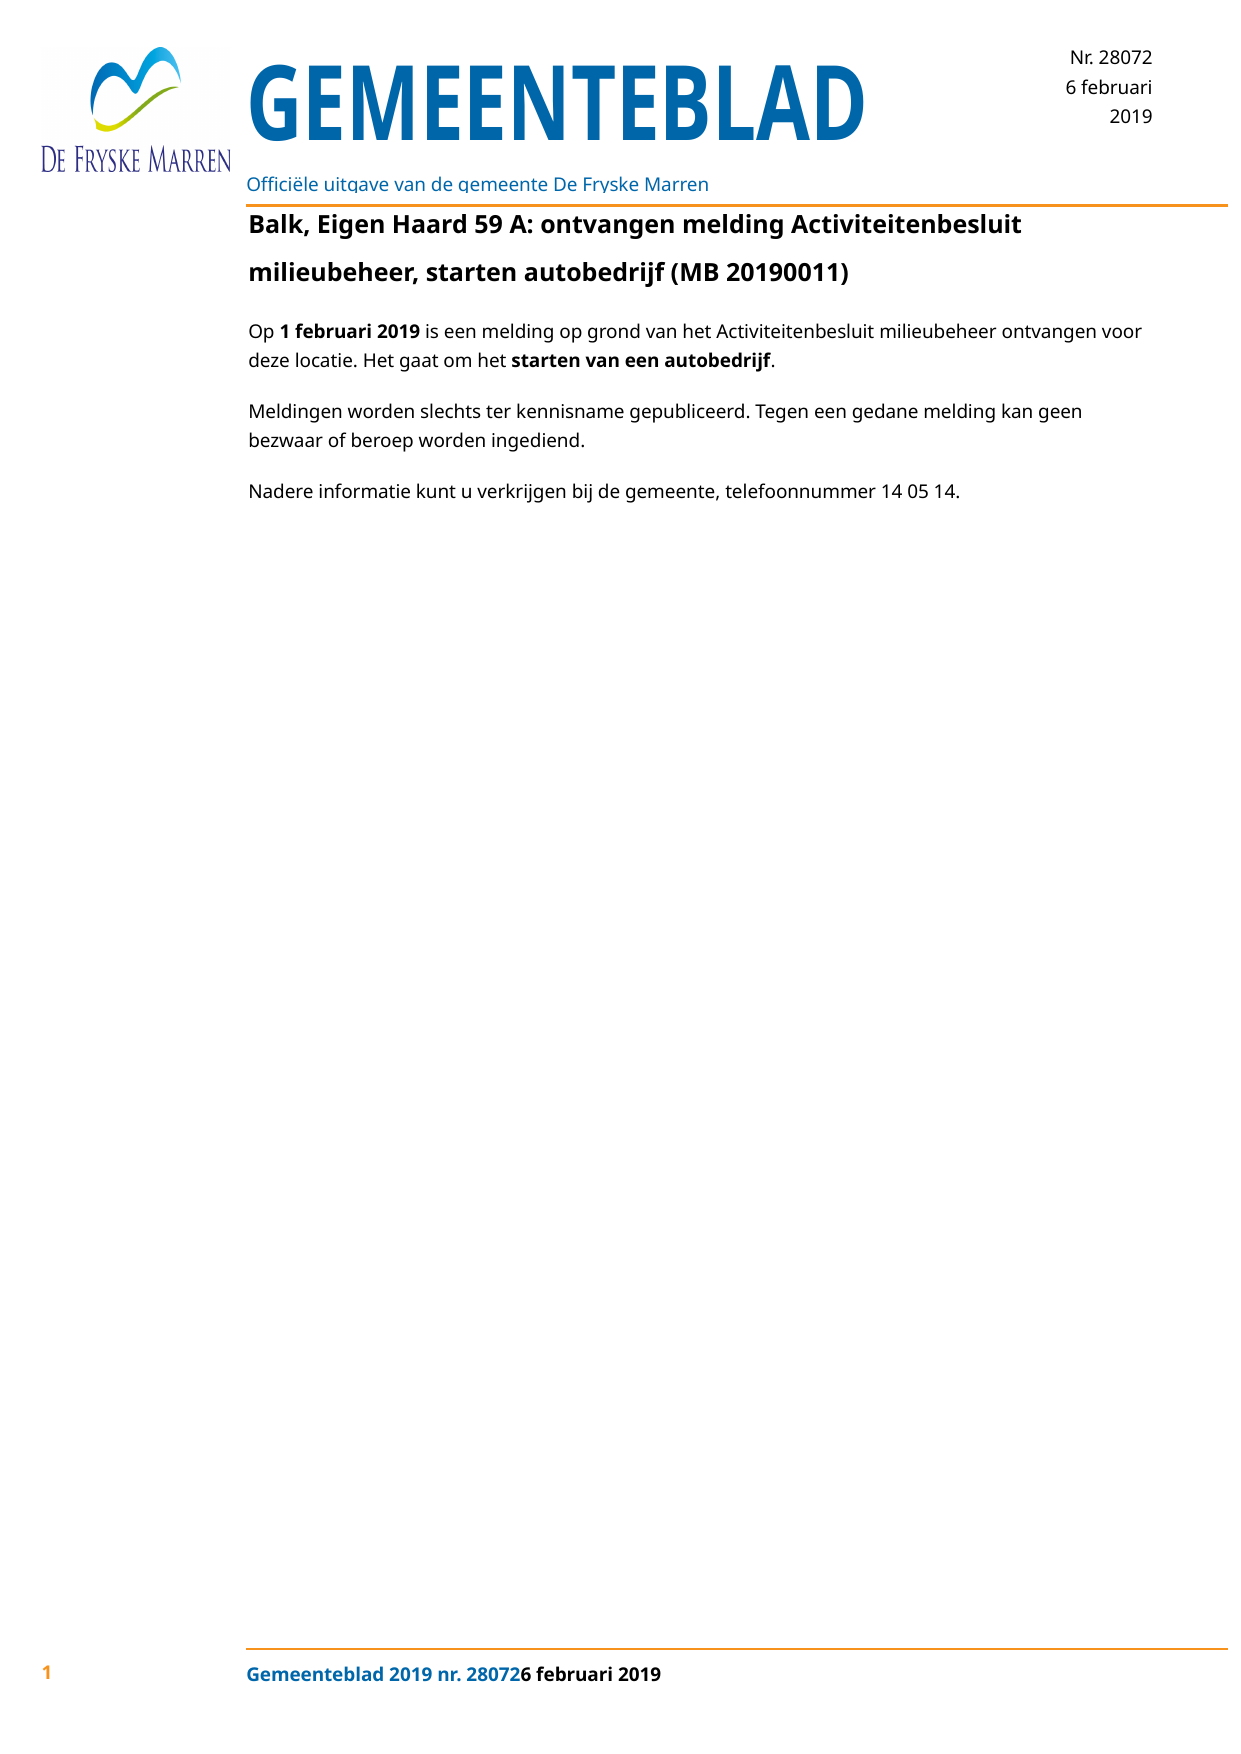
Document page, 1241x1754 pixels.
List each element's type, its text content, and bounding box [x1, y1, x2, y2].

text Balk, Eigen Haard 59 A: ontvangen melding Activiteitenbesluit milieubeheer, starten autobedrijf (MB 20190011) [248, 207, 1152, 288]
picture [41, 47, 231, 172]
text Op 1 februari 2019 is een melding op grond van het Activiteitenbesluit milieubeheer ontvangen voor deze locatie. Het gaat om het starten van een autobedrijf. [248, 318, 1152, 373]
text Nadere informatie kunt u verkrijgen bij de gemeente, telefoonnummer 14 05 14. [248, 478, 1152, 504]
text Meldingen worden slechts ter kennisname gepubliceerd. Tegen een gedane melding kan geen bezwaar of beroep worden ingediend. [248, 398, 1152, 453]
